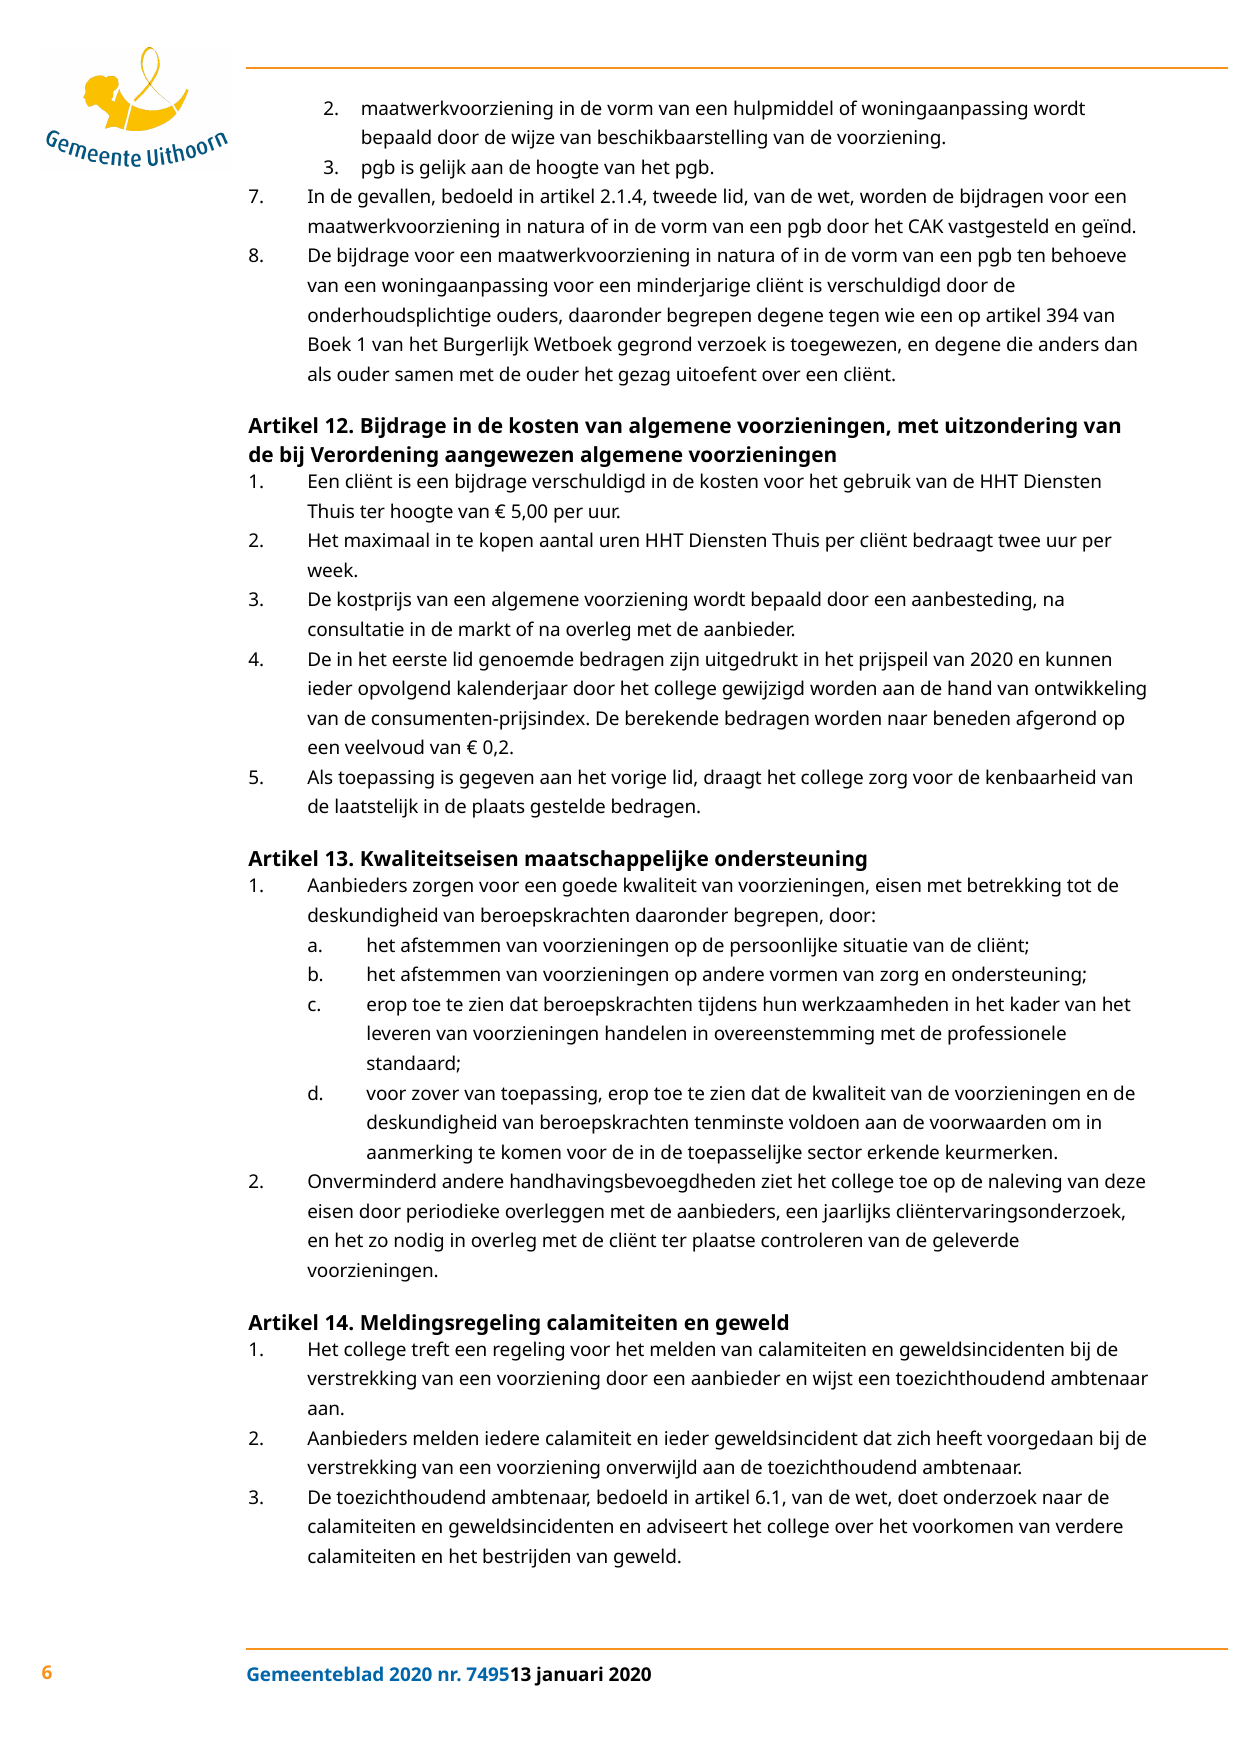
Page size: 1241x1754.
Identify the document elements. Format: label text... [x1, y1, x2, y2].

list het afstemmen van voorzieningen op andere vormen van zorg en ondersteuning; [307, 961, 1152, 987]
list Het maximaal in te kopen aantal uren HHT Diensten Thuis per cliënt bedraagt twee uur per week. [248, 527, 1152, 583]
text Artikel 13. Kwaliteitseisen maatschappelijke ondersteuning [248, 844, 1152, 873]
list Onverminderd andere handhavingsbevoegdheden ziet het college toe op de naleving van deze eisen door periodieke overleggen met de aanbieders, een jaarlijks cliëntervaringsonderzoek, en het zo nodig in overleg met de cliënt ter plaatse controleren van de geleverde voorzieningen. [248, 1168, 1152, 1283]
list Als toepassing is gegeven aan het vorige lid, draagt het college zorg voor de kenbaarheid van de laatstelijk in de plaats gestelde bedragen. [248, 764, 1152, 819]
list De bijdrage voor een maatwerkvoorziening in natura of in de vorm van een pgb ten behoeve van een woningaanpassing voor een minderjarige cliënt is verschuldigd door de onderhoudsplichtige ouders, daaronder begrepen degene tegen wie een op artikel 394 van Boek 1 van het Burgerlijk Wetboek gegrond verzoek is toegewezen, en degene die anders dan als ouder samen met de ouder het gezag uitoefent over een cliënt. [248, 243, 1152, 387]
list voor zover van toepassing, erop toe te zien dat de kwaliteit van de voorzieningen en de deskundigheid van beroepskrachten tenminste voldoen aan de voorwaarden om in aanmerking te komen voor de in de toepasselijke sector erkende keurmerken. [307, 1080, 1152, 1164]
list De toezichthoudend ambtenaar, bedoeld in artikel 6.1, van de wet, doet onderzoek naar de calamiteiten en geweldsincidenten en adviseert het college over het voorkomen van verdere calamiteiten en het bestrijden van geweld. [248, 1484, 1152, 1569]
list het afstemmen van voorzieningen op de persoonlijke situatie van de cliënt; [307, 932, 1152, 957]
picture [41, 47, 231, 172]
list Het college treft een regeling voor het melden van calamiteiten en geweldsincidenten bij de verstrekking van een voorziening door een aanbieder en wijst een toezichthoudend ambtenaar aan. [248, 1336, 1152, 1421]
list Aanbieders melden iedere calamiteit en ieder geweldsincident dat zich heeft voorgedaan bij de verstrekking van een voorziening onverwijld aan de toezichthoudend ambtenaar. [248, 1425, 1152, 1480]
list maatwerkvoorziening in de vorm van een hulpmiddel of woningaanpassing wordt bepaald door de wijze van beschikbaarstelling van de voorziening. [323, 95, 1152, 150]
list De in het eerste lid genoemde bedragen zijn uitgedrukt in het prijspeil van 2020 en kunnen ieder opvolgend kalenderjaar door het college gewijzigd worden aan de hand van ontwikkeling van de consumenten-prijsindex. De berekende bedragen worden naar beneden afgerond op een veelvoud van € 0,2. [248, 646, 1152, 760]
list De kostprijs van een algemene voorziening wordt bepaald door een aanbesteding, na consultatie in de markt of na overleg met de aanbieder. [248, 587, 1152, 642]
list Een cliënt is een bijdrage verschuldigd in de kosten voor het gebruik van de HHT Diensten Thuis ter hoogte van € 5,00 per uur. [248, 468, 1152, 524]
list In de gevallen, bedoeld in artikel 2.1.4, tweede lid, van de wet, worden de bijdragen voor een maatwerkvoorziening in natura of in de vorm van een pgb door het CAK vastgesteld en geïnd. [248, 183, 1152, 239]
list pgb is gelijk aan de hoogte van het pgb. [323, 154, 1152, 180]
text Artikel 14. Meldingsregeling calamiteiten en geweld [248, 1308, 1152, 1336]
list Aanbieders zorgen voor een goede kwaliteit van voorzieningen, eisen met betrekking tot de deskundigheid van beroepskrachten daaronder begrepen, door: [248, 873, 1152, 928]
list erop toe te zien dat beroepskrachten tijdens hun werkzaamheden in het kader van het leveren van voorzieningen handelen in overeenstemming met de professionele standaard; [307, 991, 1152, 1076]
text Artikel 12. Bijdrage in de kosten van algemene voorzieningen, met uitzondering van de bij Verordening aangewezen algemene voorzieningen [248, 411, 1152, 468]
